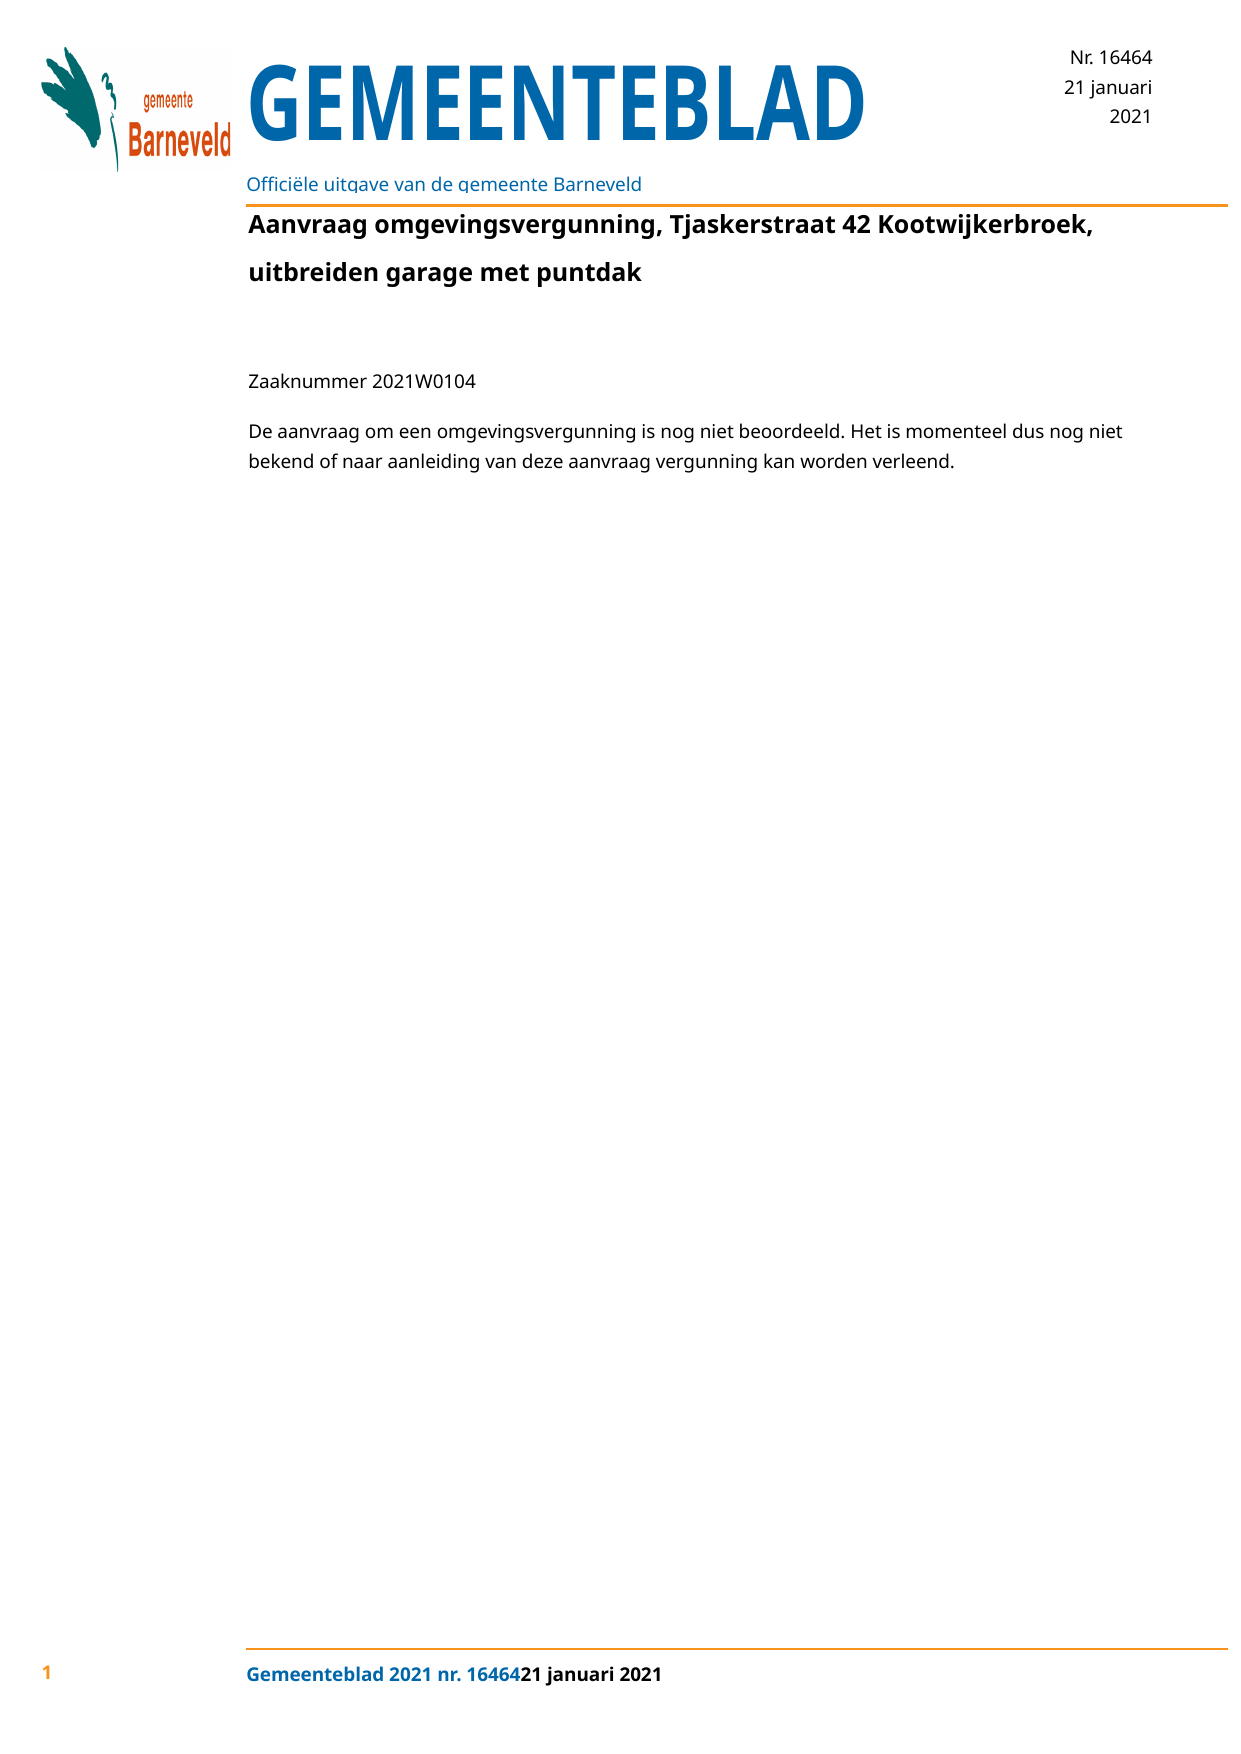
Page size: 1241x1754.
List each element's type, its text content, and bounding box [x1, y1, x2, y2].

text Zaaknummer 2021W0104 [248, 368, 1152, 394]
text De aanvraag om een omgevingsvergunning is nog niet beoordeeld. Het is momenteel dus nog niet bekend of naar aanleiding van deze aanvraag vergunning kan worden verleend. [248, 419, 1152, 474]
text Aanvraag omgevingsvergunning, Tjaskerstraat 42 Kootwijkerbroek, uitbreiden garage met puntdak [248, 207, 1152, 288]
picture [41, 47, 231, 172]
